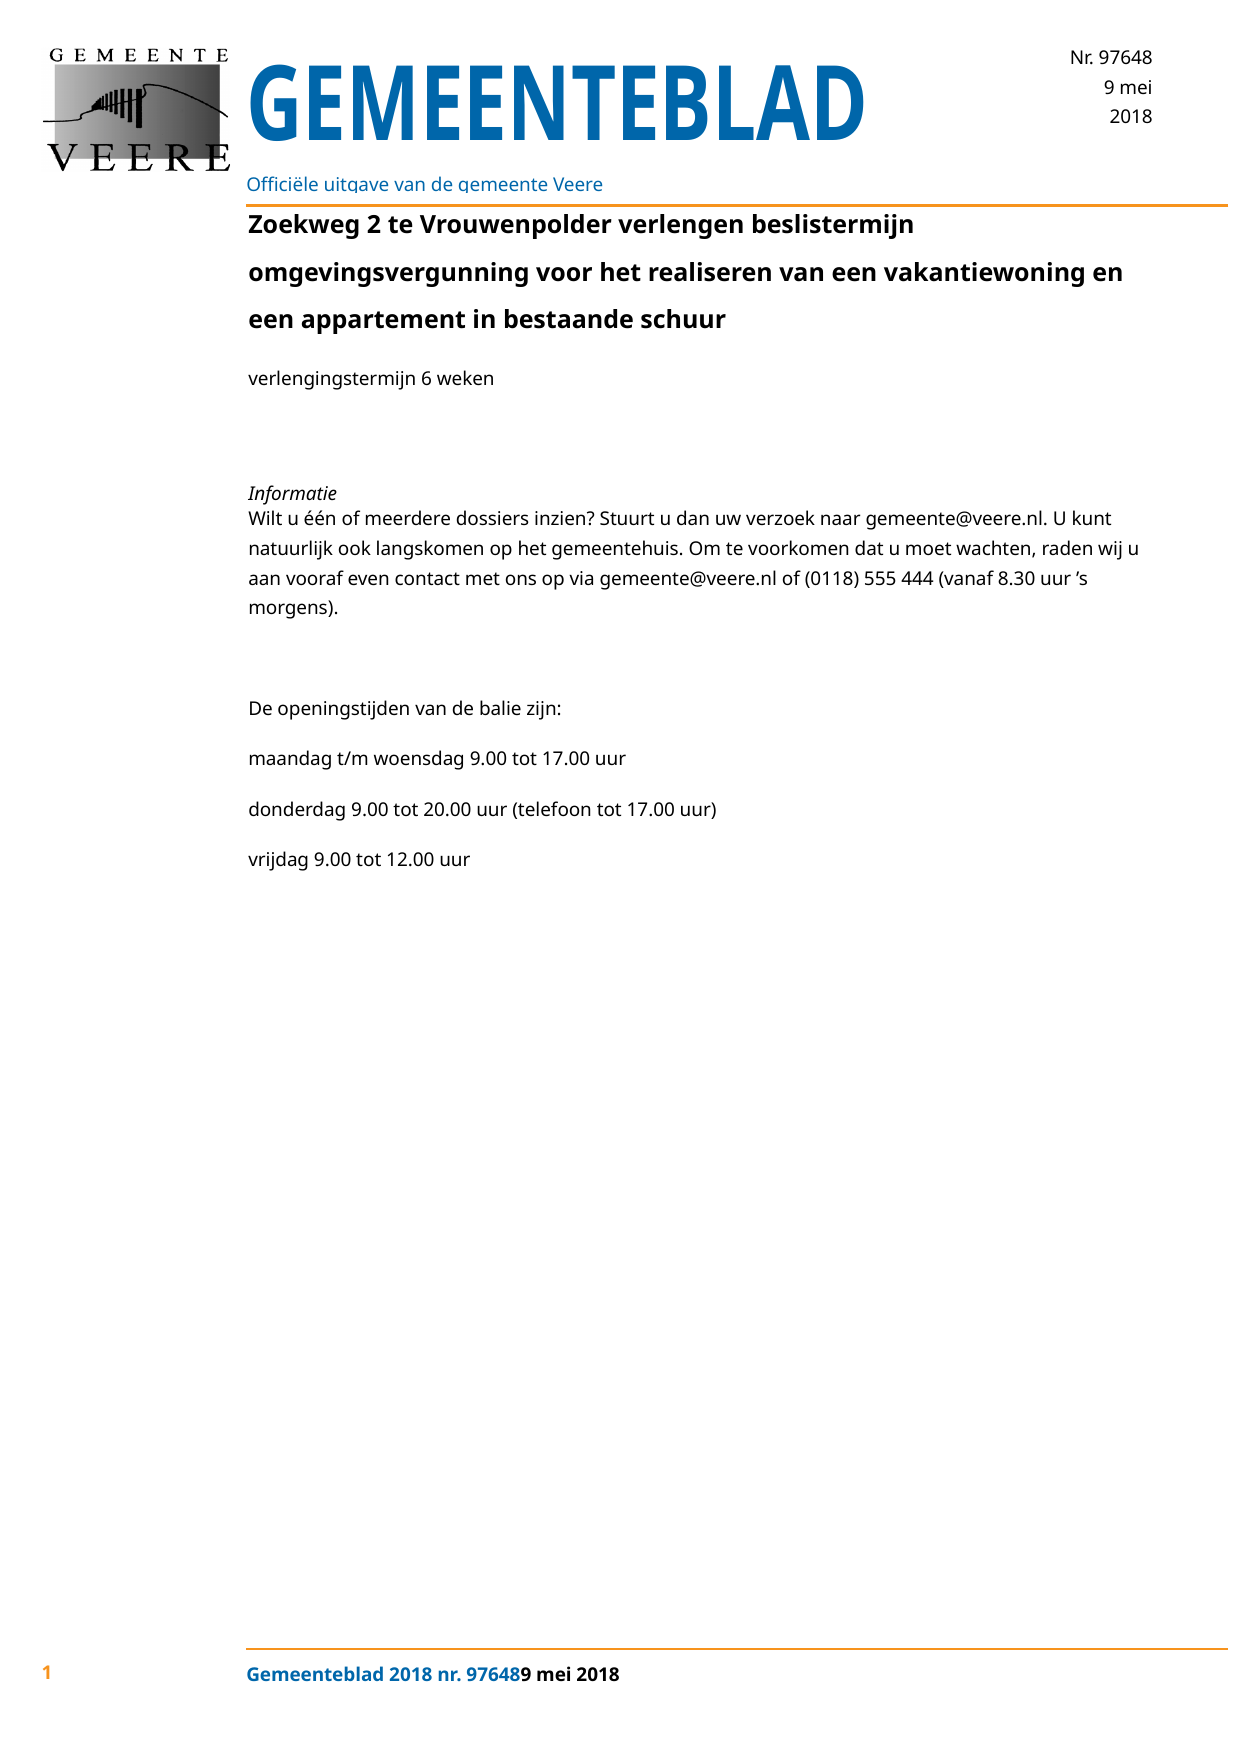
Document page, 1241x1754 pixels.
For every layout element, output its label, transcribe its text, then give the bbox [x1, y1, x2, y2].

text Informatie [248, 480, 1152, 506]
picture [41, 47, 231, 172]
text Zoekweg 2 te Vrouwenpolder verlengen beslistermijn omgevingsvergunning voor het realiseren van een vakantiewoning en een appartement in bestaande schuur [248, 207, 1152, 336]
text De openingstijden van de balie zijn: [248, 695, 1152, 721]
text vrijdag 9.00 tot 12.00 uur [248, 846, 1152, 872]
text donderdag 9.00 tot 20.00 uur (telefoon tot 17.00 uur) [248, 796, 1152, 822]
text maandag t/m woensdag 9.00 tot 17.00 uur [248, 746, 1152, 771]
text verlengingstermijn 6 weken [248, 366, 1152, 391]
text Wilt u één of meerdere dossiers inzien? Stuurt u dan uw verzoek naar gemeente@veere.nl. U kunt natuurlijk ook langskomen op het gemeentehuis. Om te voorkomen dat u moet wachten, raden wij u aan vooraf even contact met ons op via gemeente@veere.nl of (0118) 555 444 (vanaf 8.30 uur ’s morgens). [248, 506, 1152, 620]
